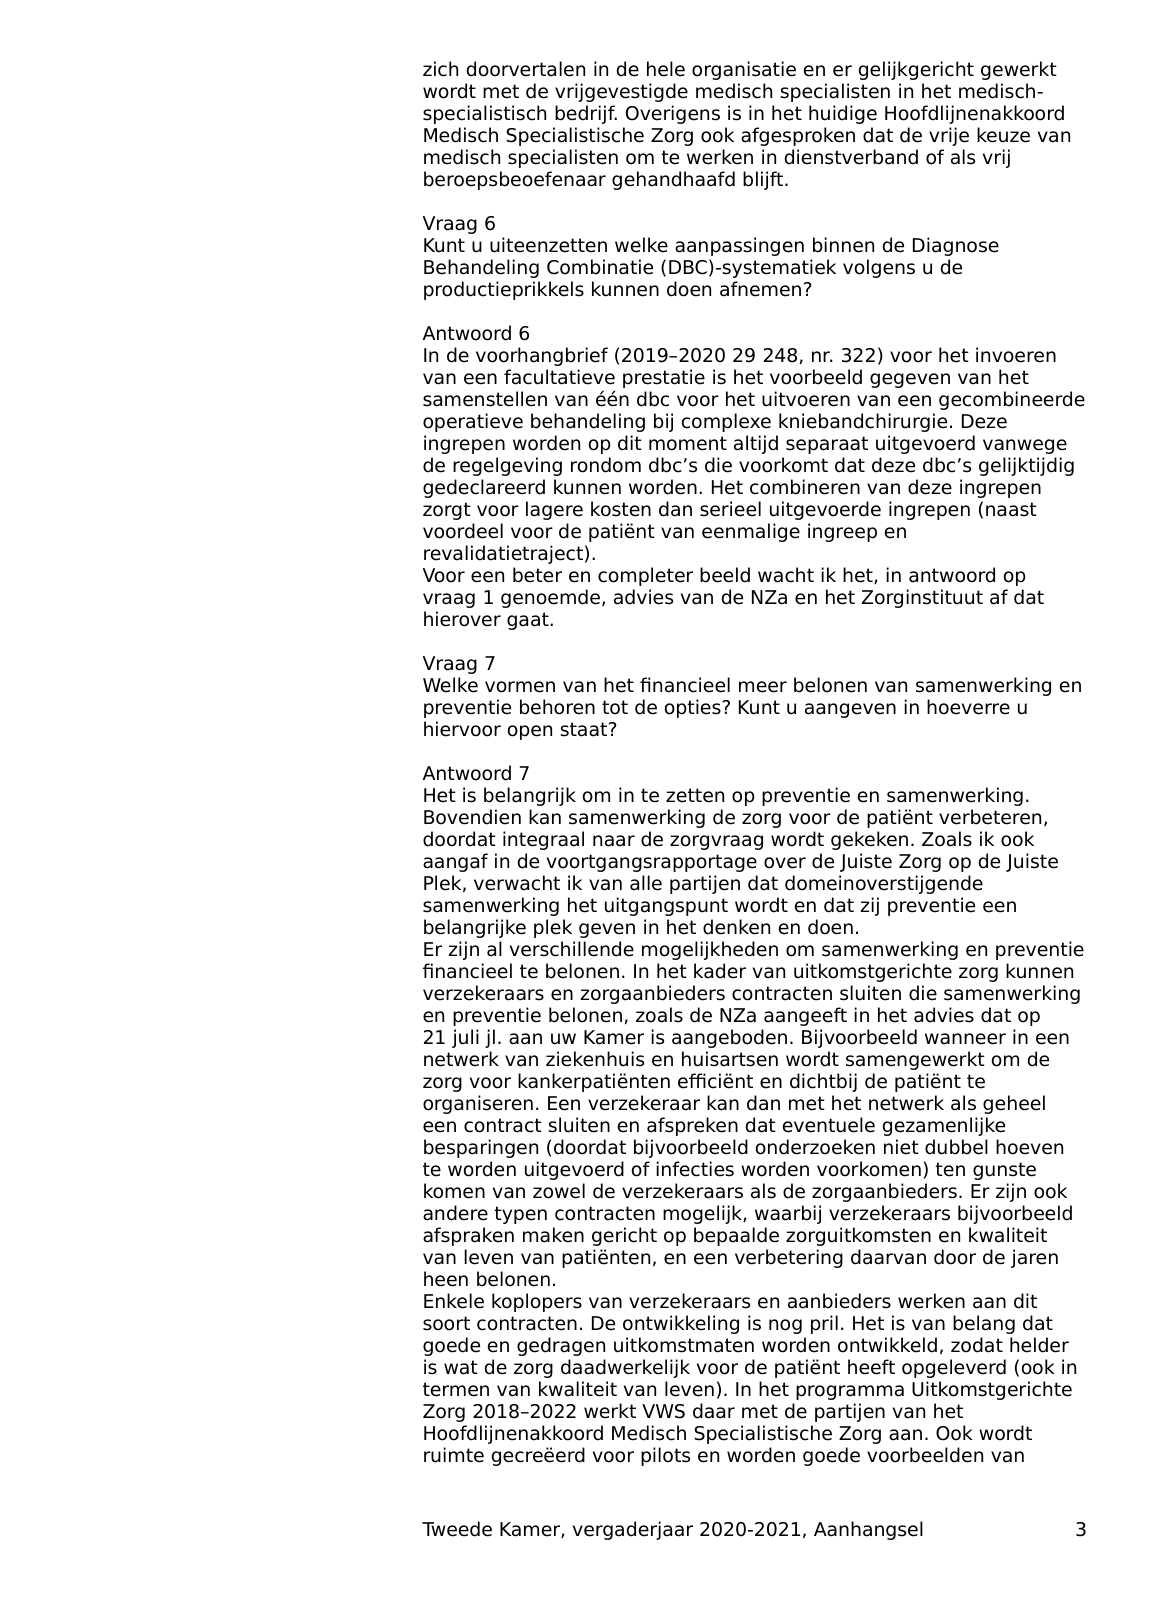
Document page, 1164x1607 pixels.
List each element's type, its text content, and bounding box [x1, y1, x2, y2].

text Vraag 6 [422, 213, 1087, 235]
text Welke vormen van het financieel meer belonen van samenwerking en preventie behoren tot de opties? Kunt u aangeven in hoeverre u hiervoor open staat? [422, 675, 1087, 741]
text zich doorvertalen in de hele organisatie en er gelijkgericht gewerkt wordt met de vrijgevestigde medisch specialisten in het medisch-specialistisch bedrijf. Overigens is in het huidige Hoofdlijnenakkoord Medisch Specialistische Zorg ook afgesproken dat de vrije keuze van medisch specialisten om te werken in dienstverband of als vrij beroepsbeoefenaar gehandhaafd blijft. [422, 59, 1087, 191]
text In de voorhangbrief (2019–2020 29 248, nr. 322) voor het invoeren van een facultatieve prestatie is het voorbeeld gegeven van het samenstellen van één dbc voor het uitvoeren van een gecombineerde operatieve behandeling bij complexe kniebandchirurgie. Deze ingrepen worden op dit moment altijd separaat uitgevoerd vanwege de regelgeving rondom dbc’s die voorkomt dat deze dbc’s gelijktijdig gedeclareerd kunnen worden. Het combineren van deze ingrepen zorgt voor lagere kosten dan serieel uitgevoerde ingrepen (naast voordeel voor de patiënt van eenmalige ingreep en revalidatietraject). [422, 345, 1087, 565]
text Er zijn al verschillende mogelijkheden om samenwerking en preventie financieel te belonen. In het kader van uitkomstgerichte zorg kunnen verzekeraars en zorgaanbieders contracten sluiten die samenwerking en preventie belonen, zoals de NZa aangeeft in het advies dat op 21 juli jl. aan uw Kamer is aangeboden. Bijvoorbeeld wanneer in een netwerk van ziekenhuis en huisartsen wordt samengewerkt om de zorg voor kankerpatiënten efficiënt en dichtbij de patiënt te organiseren. Een verzekeraar kan dan met het netwerk als geheel een contract sluiten en afspreken dat eventuele gezamenlijke besparingen (doordat bijvoorbeeld onderzoeken niet dubbel hoeven te worden uitgevoerd of infecties worden voorkomen) ten gunste komen van zowel de verzekeraars als de zorgaanbieders. Er zijn ook andere typen contracten mogelijk, waarbij verzekeraars bijvoorbeeld afspraken maken gericht op bepaalde zorguitkomsten en kwaliteit van leven van patiënten, en een verbetering daarvan door de jaren heen belonen. [422, 939, 1087, 1291]
text Antwoord 7 [422, 763, 1087, 785]
text Vraag 7 [422, 653, 1087, 675]
text Kunt u uiteenzetten welke aanpassingen binnen de Diagnose Behandeling Combinatie (DBC)-systematiek volgens u de productieprikkels kunnen doen afnemen? [422, 235, 1087, 301]
text Antwoord 6 [422, 323, 1087, 345]
text Voor een beter en completer beeld wacht ik het, in antwoord op vraag 1 genoemde, advies van de NZa en het Zorginstituut af dat hierover gaat. [422, 565, 1087, 631]
text Enkele koplopers van verzekeraars en aanbieders werken aan dit soort contracten. De ontwikkeling is nog pril. Het is van belang dat goede en gedragen uitkomstmaten worden ontwikkeld, zodat helder is wat de zorg daadwerkelijk voor de patiënt heeft opgeleverd (ook in termen van kwaliteit van leven). In het programma Uitkomstgerichte Zorg 2018–2022 werkt VWS daar met de partijen van het Hoofdlijnenakkoord Medisch Specialistische Zorg aan. Ook wordt ruimte gecreëerd voor pilots en worden goede voorbeelden van [422, 1291, 1087, 1467]
text Het is belangrijk om in te zetten op preventie en samenwerking. Bovendien kan samenwerking de zorg voor de patiënt verbeteren, doordat integraal naar de zorgvraag wordt gekeken. Zoals ik ook aangaf in de voortgangsrapportage over de Juiste Zorg op de Juiste Plek, verwacht ik van alle partijen dat domeinoverstijgende samenwerking het uitgangspunt wordt en dat zij preventie een belangrijke plek geven in het denken en doen. [422, 785, 1087, 939]
